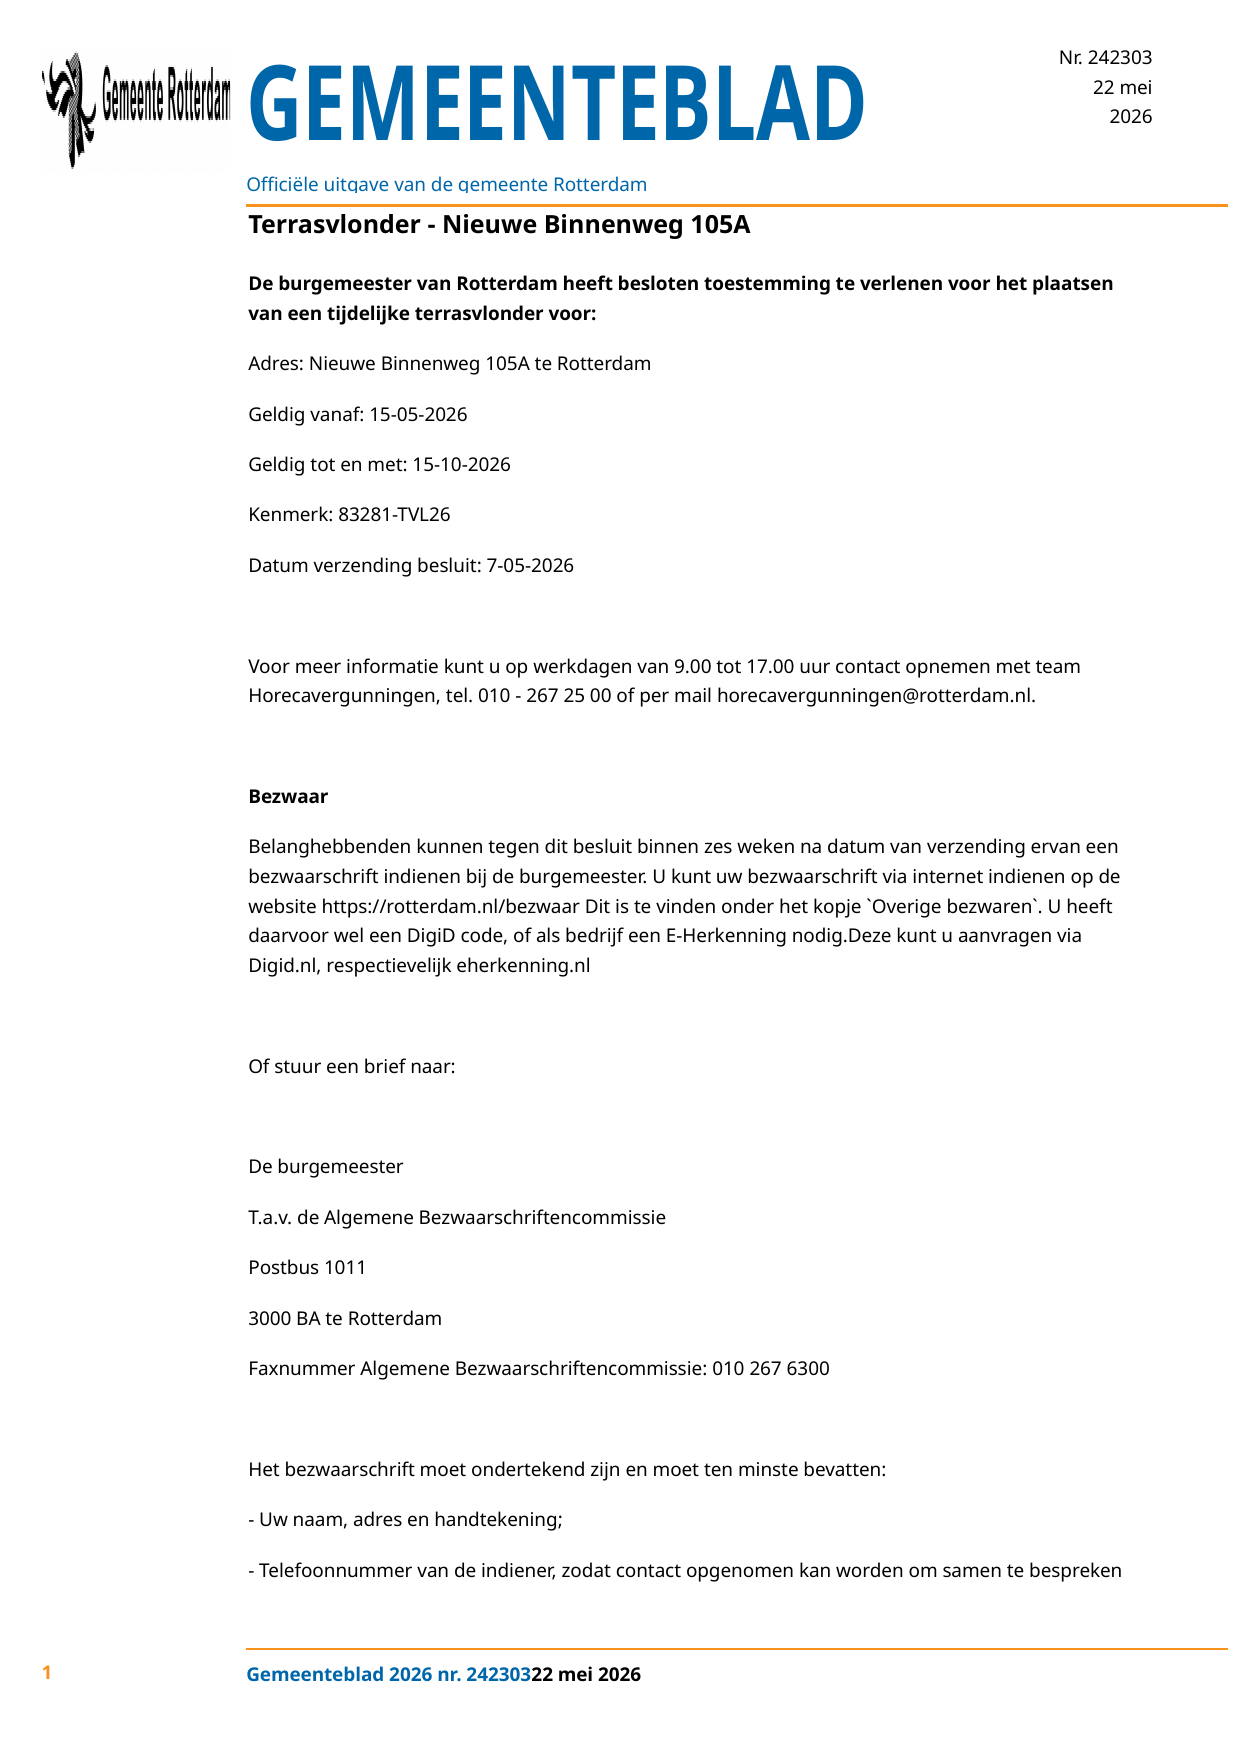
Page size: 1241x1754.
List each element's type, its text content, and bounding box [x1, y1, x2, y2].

text Bezwaar [248, 783, 1152, 809]
text Kenmerk: 83281-TVL26 [248, 502, 1152, 527]
text 3000 BA te Rotterdam [248, 1305, 1152, 1331]
text Datum verzending besluit: 7-05-2026 [248, 552, 1152, 578]
text Terrasvlonder - Nieuwe Binnenweg 105A [248, 207, 1152, 241]
text - Telefoonnummer van de indiener, zodat contact opgenomen kan worden om samen te bespreken [248, 1557, 1152, 1583]
text De burgemeester van Rotterdam heeft besloten toestemming te verlenen voor het plaatsen van een tijdelijke terrasvlonder voor: [248, 270, 1152, 326]
text Faxnummer Algemene Bezwaarschriftencommissie: 010 267 6300 [248, 1355, 1152, 1381]
text Geldig vanaf: 15-05-2026 [248, 401, 1152, 426]
text Postbus 1011 [248, 1254, 1152, 1280]
text Geldig tot en met: 15-10-2026 [248, 451, 1152, 477]
text Voor meer informatie kunt u op werkdagen van 9.00 tot 17.00 uur contact opnemen met team Horecavergunningen, tel. 010 - 267 25 00 of per mail horecavergunningen@rotterdam.nl. [248, 653, 1152, 708]
text Het bezwaarschrift moet ondertekend zijn en moet ten minste bevatten: [248, 1456, 1152, 1482]
text Of stuur een brief naar: [248, 1053, 1152, 1078]
text De burgemeester [248, 1154, 1152, 1179]
text T.a.v. de Algemene Bezwaarschriftencommissie [248, 1204, 1152, 1230]
text Belanghebbenden kunnen tegen dit besluit binnen zes weken na datum van verzending ervan een bezwaarschrift indienen bij de burgemeester. U kunt uw bezwaarschrift via internet indienen op de website https://rotterdam.nl/bezwaar Dit is te vinden onder het kopje `Overige bezwaren`. U heeft daarvoor wel een DigiD code, of als bedrijf een E-Herkenning nodig.Deze kunt u aanvragen via Digid.nl, respectievelijk eherkenning.nl [248, 834, 1152, 978]
text - Uw naam, adres en handtekening; [248, 1507, 1152, 1532]
picture [41, 47, 231, 172]
text Adres: Nieuwe Binnenweg 105A te Rotterdam [248, 350, 1152, 376]
